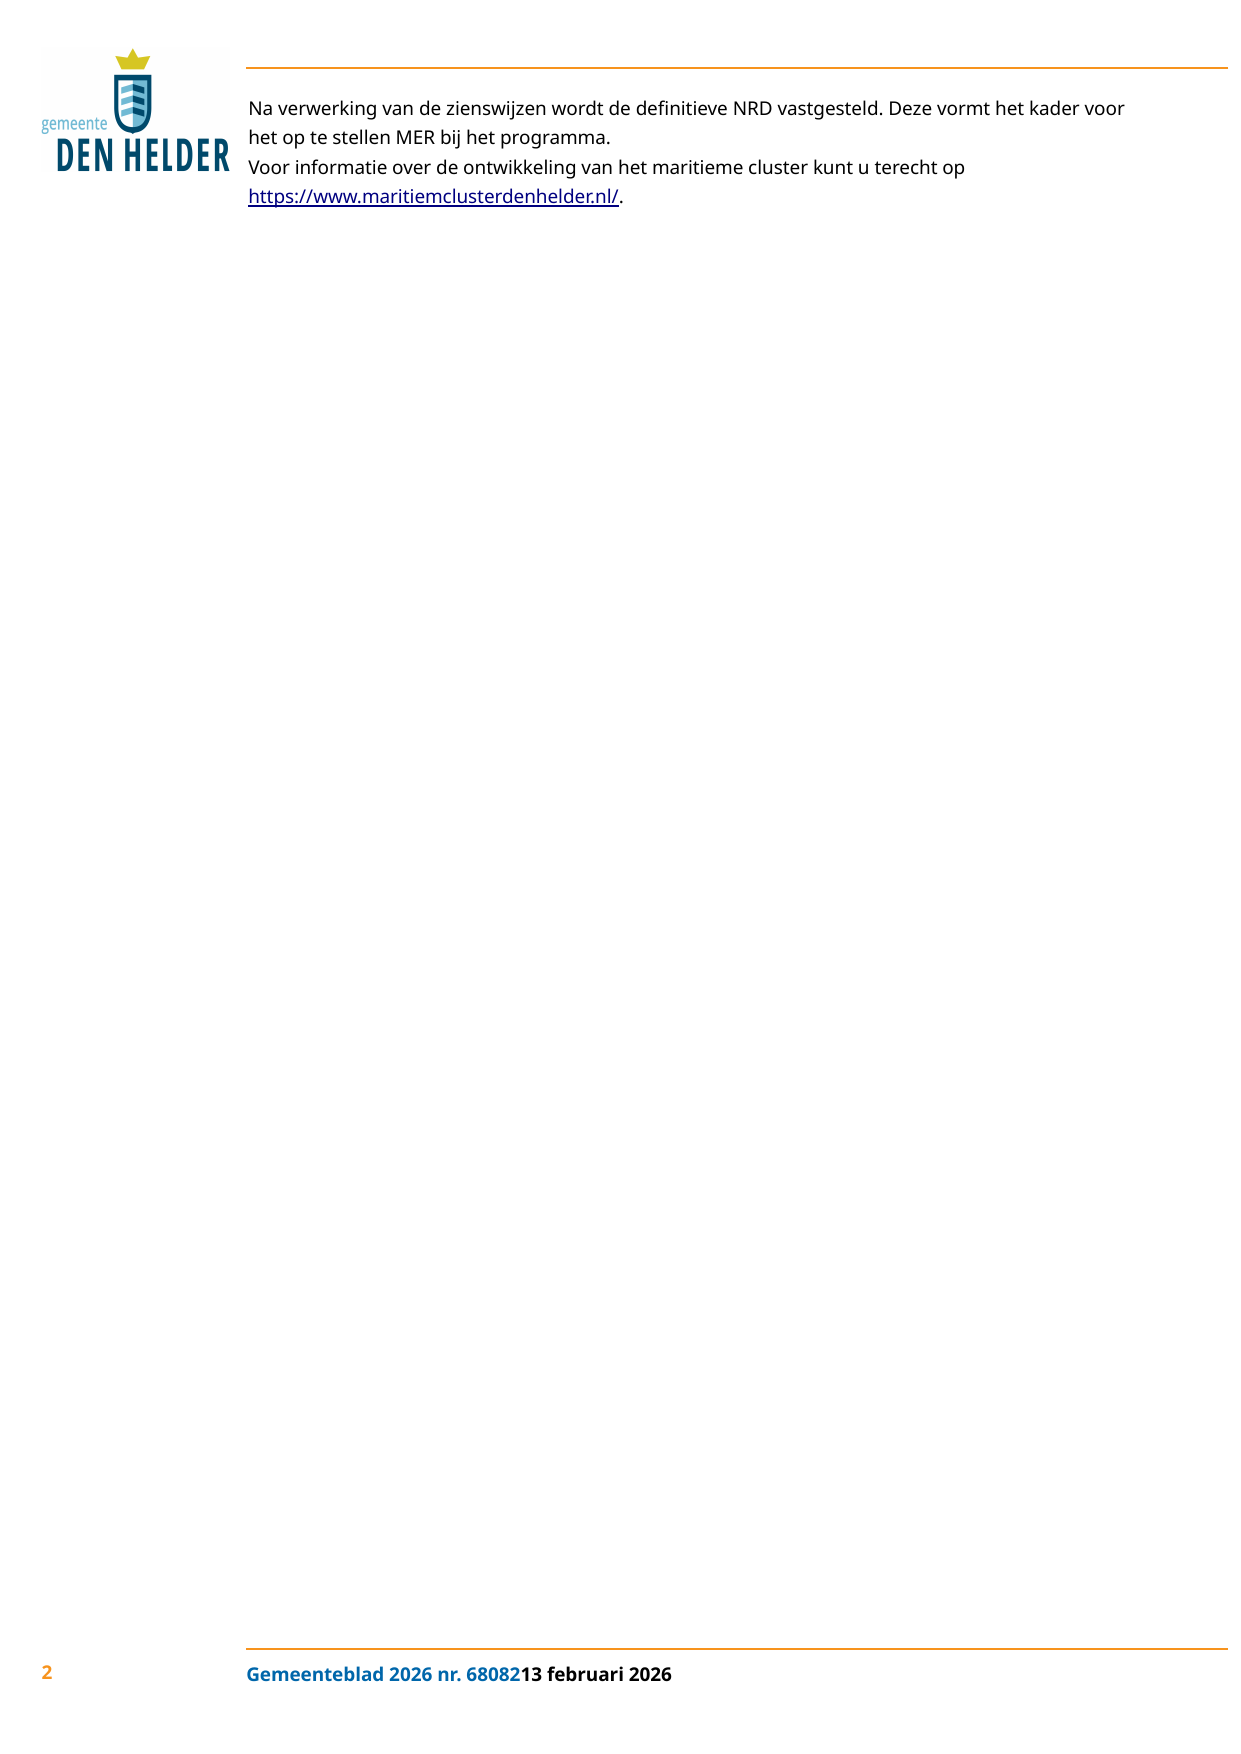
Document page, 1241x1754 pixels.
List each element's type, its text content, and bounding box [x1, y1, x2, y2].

text Voor informatie over de ontwikkeling van het maritieme cluster kunt u terecht op https://www.maritiemclusterdenhelder.nl/. [248, 154, 1152, 209]
picture [182, 144, 187, 165]
text Na verwerking van de zienswijzen wordt de definitieve NRD vastgesteld. Deze vormt het kader voor het op te stellen MER bij het programma. [248, 95, 1152, 150]
picture [41, 47, 231, 172]
picture [220, 160, 224, 172]
picture [130, 157, 135, 172]
picture [100, 154, 106, 172]
picture [63, 144, 68, 165]
